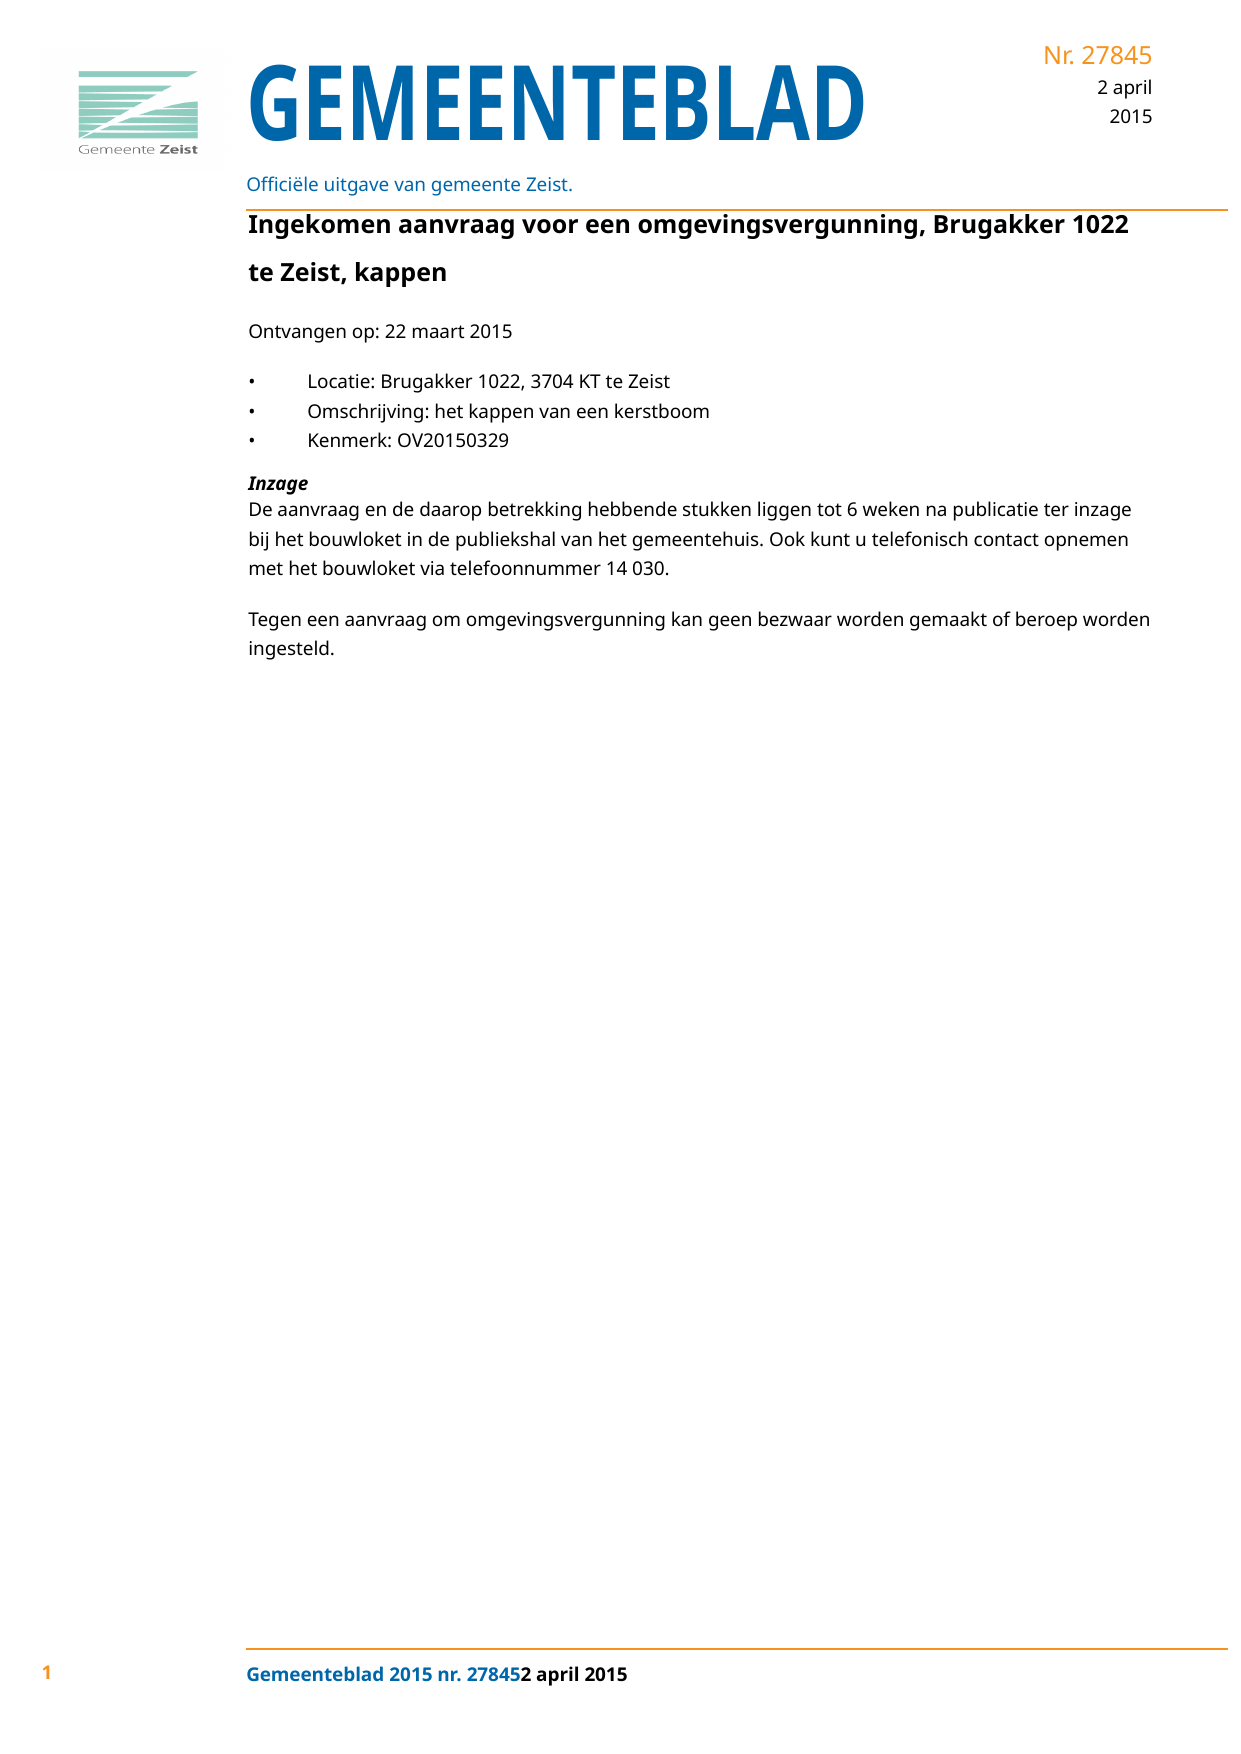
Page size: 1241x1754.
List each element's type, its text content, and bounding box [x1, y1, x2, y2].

list Omschrijving: het kappen van een kerstboom [248, 398, 1152, 424]
text Tegen een aanvraag om omgevingsvergunning kan geen bezwaar worden gemaakt of beroep worden ingesteld. [248, 606, 1152, 661]
text Inzage [248, 471, 1152, 496]
text Ingekomen aanvraag voor een omgevingsvergunning, Brugakker 1022 te Zeist, kappen [248, 211, 1152, 288]
list Kenmerk: OV20150329 [248, 427, 1152, 453]
picture [41, 47, 231, 172]
text De aanvraag en de daarop betrekking hebbende stukken liggen tot 6 weken na publicatie ter inzage bij het bouwloket in de publiekshal van het gemeentehuis. Ook kunt u telefonisch contact opnemen met het bouwloket via telefoonnummer 14 030. [248, 496, 1152, 581]
text Ontvangen op: 22 maart 2015 [248, 318, 1152, 344]
list Locatie: Brugakker 1022, 3704 KT te Zeist [248, 368, 1152, 394]
